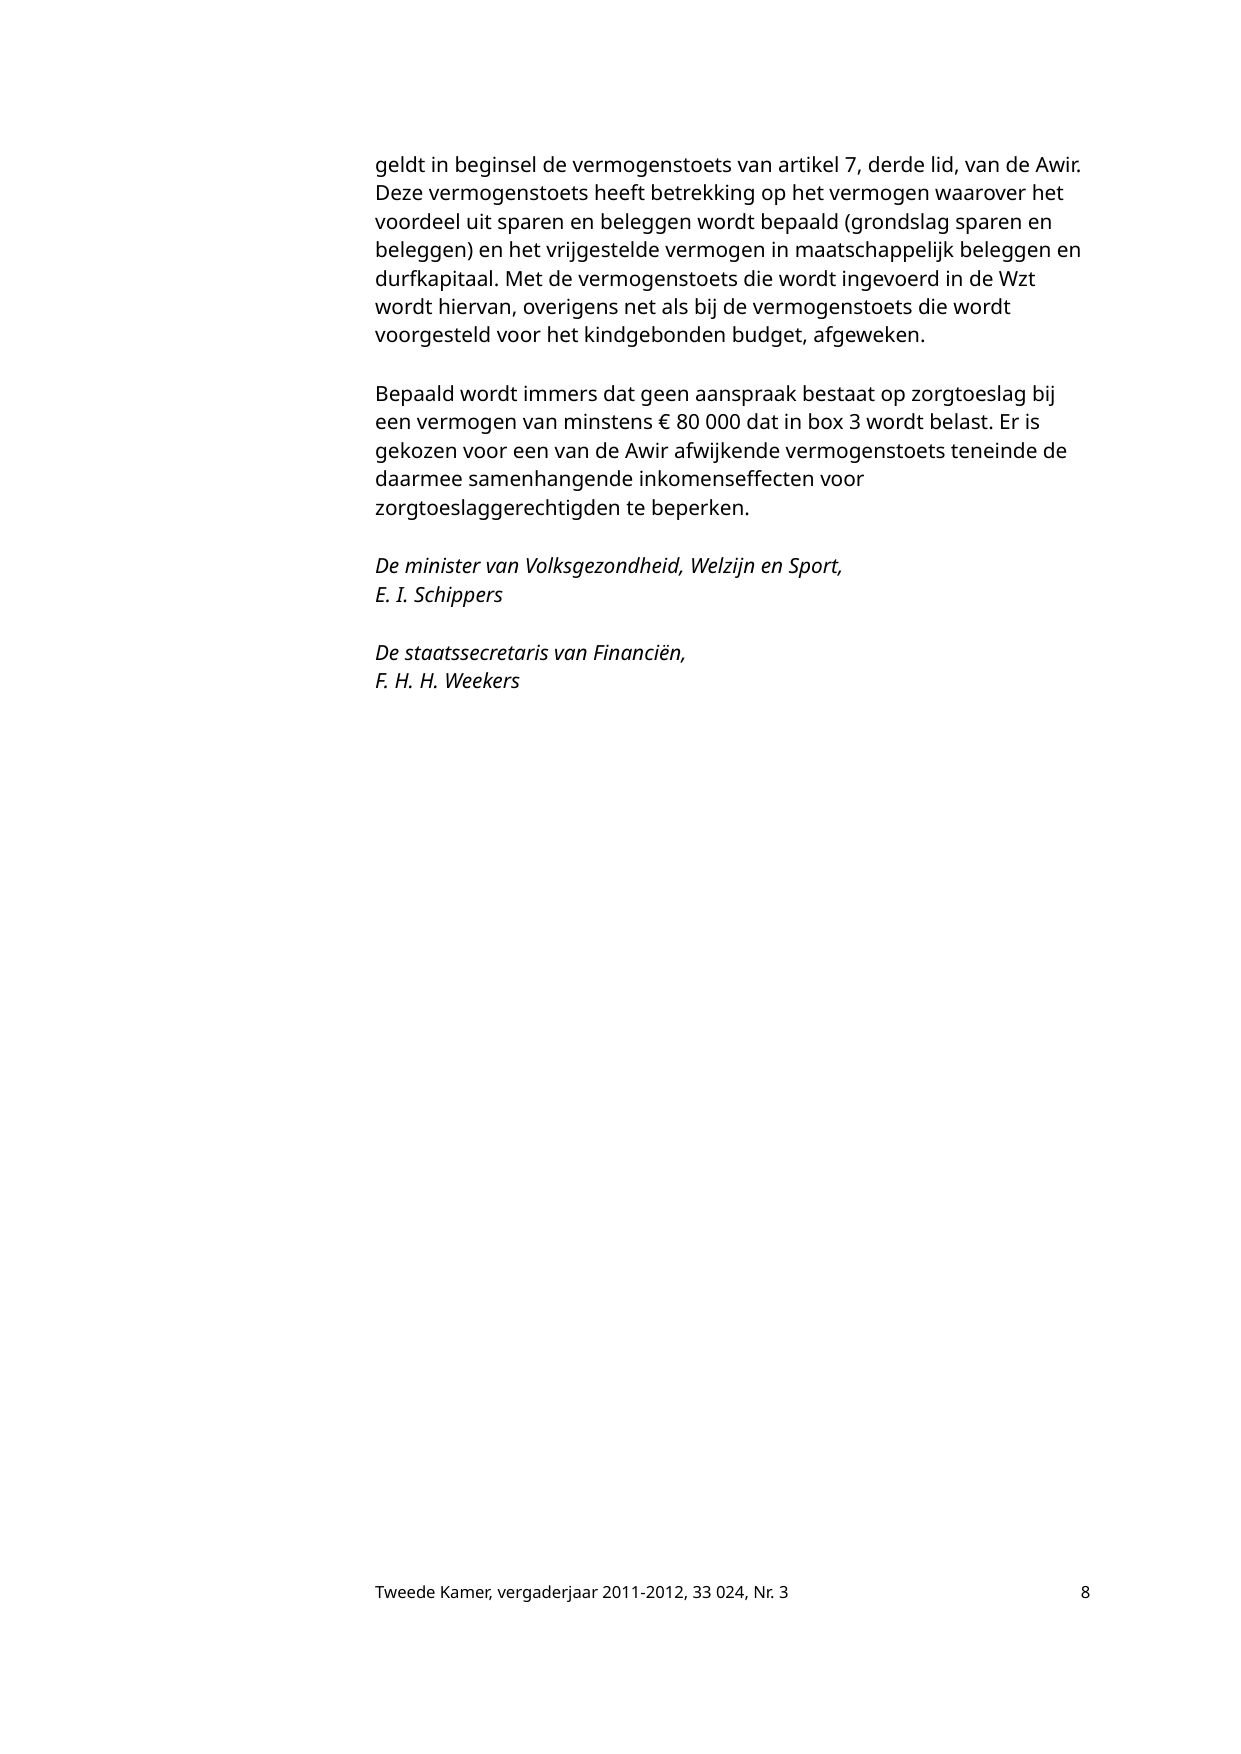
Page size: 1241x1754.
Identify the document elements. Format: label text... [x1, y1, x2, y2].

text E. I. Schippers [375, 580, 1090, 608]
text De staatssecretaris van Financiën, [375, 638, 1090, 667]
text F. H. H. Weekers [375, 667, 1090, 695]
text De minister van Volksgezondheid, Welzijn en Sport, [375, 551, 1090, 580]
text Bepaald wordt immers dat geen aanspraak bestaat op zorgtoeslag bij een vermogen van minstens € 80 000 dat in box 3 wordt belast. Er is gekozen voor een van de Awir afwijkende vermogenstoets teneinde de daarmee samenhangende inkomenseffecten voor zorgtoeslaggerechtigden te beperken. [375, 379, 1090, 521]
text geldt in beginsel de vermogenstoets van artikel 7, derde lid, van de Awir. Deze vermogenstoets heeft betrekking op het vermogen waarover het voordeel uit sparen en beleggen wordt bepaald (grondslag sparen en beleggen) en het vrijgestelde vermogen in maatschappelijk beleggen en durfkapitaal. Met de vermogenstoets die wordt ingevoerd in de Wzt wordt hiervan, overigens net als bij de vermogenstoets die wordt voorgesteld voor het kindgebonden budget, afgeweken. [375, 150, 1090, 349]
